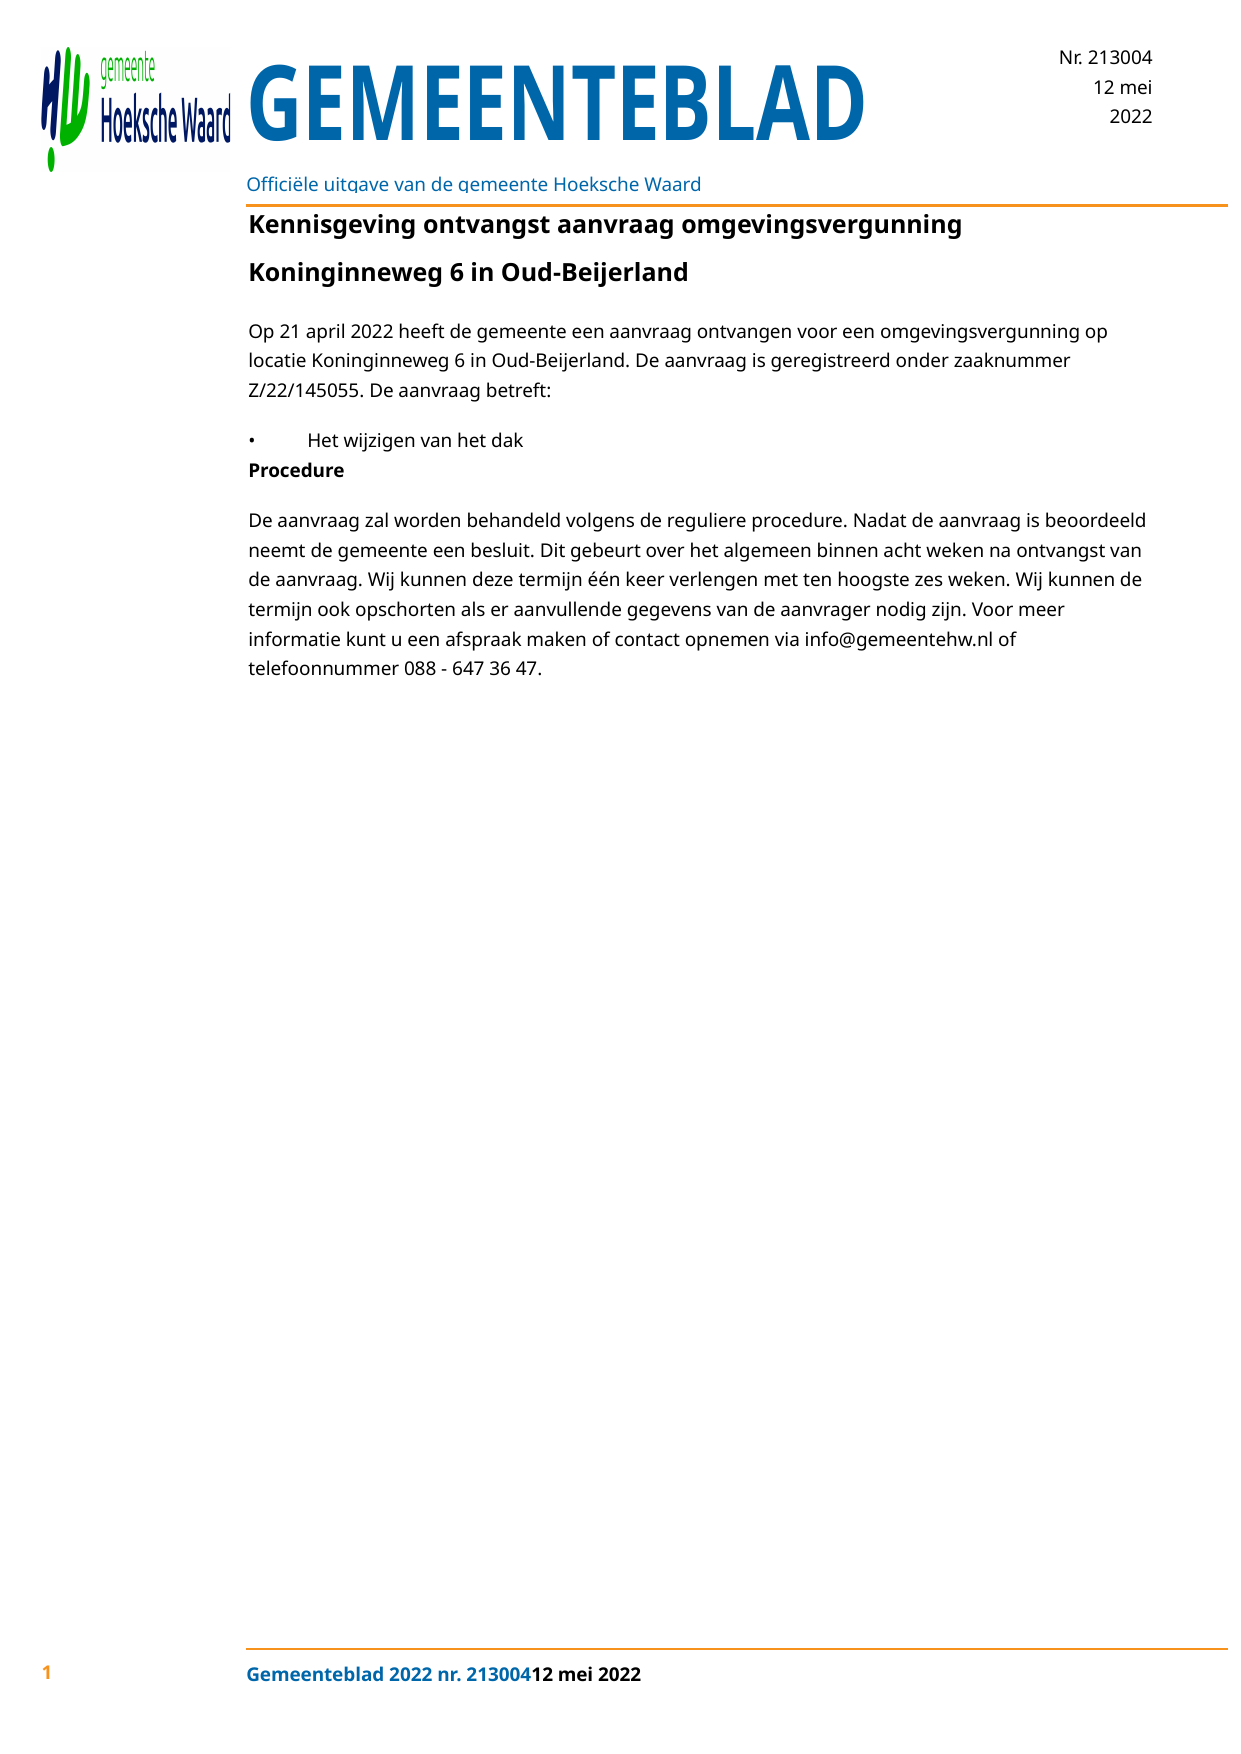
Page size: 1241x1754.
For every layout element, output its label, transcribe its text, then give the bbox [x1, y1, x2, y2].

text De aanvraag zal worden behandeld volgens de reguliere procedure. Nadat de aanvraag is beoordeeld neemt de gemeente een besluit. Dit gebeurt over het algemeen binnen acht weken na ontvangst van de aanvraag. Wij kunnen deze termijn één keer verlengen met ten hoogste zes weken. Wij kunnen de termijn ook opschorten als er aanvullende gegevens van de aanvrager nodig zijn. Voor meer informatie kunt u een afspraak maken of contact opnemen via info@gemeentehw.nl of telefoonnummer 088 - 647 36 47. [248, 507, 1152, 681]
picture [41, 47, 231, 172]
text Procedure [248, 457, 1152, 483]
text Op 21 april 2022 heeft de gemeente een aanvraag ontvangen voor een omgevingsvergunning op locatie Koninginneweg 6 in Oud-Beijerland. De aanvraag is geregistreerd onder zaaknummer Z/22/145055. De aanvraag betreft: [248, 318, 1152, 403]
list Het wijzigen van het dak [248, 427, 1152, 453]
text Kennisgeving ontvangst aanvraag omgevingsvergunning Koninginneweg 6 in Oud-Beijerland [248, 207, 1152, 288]
